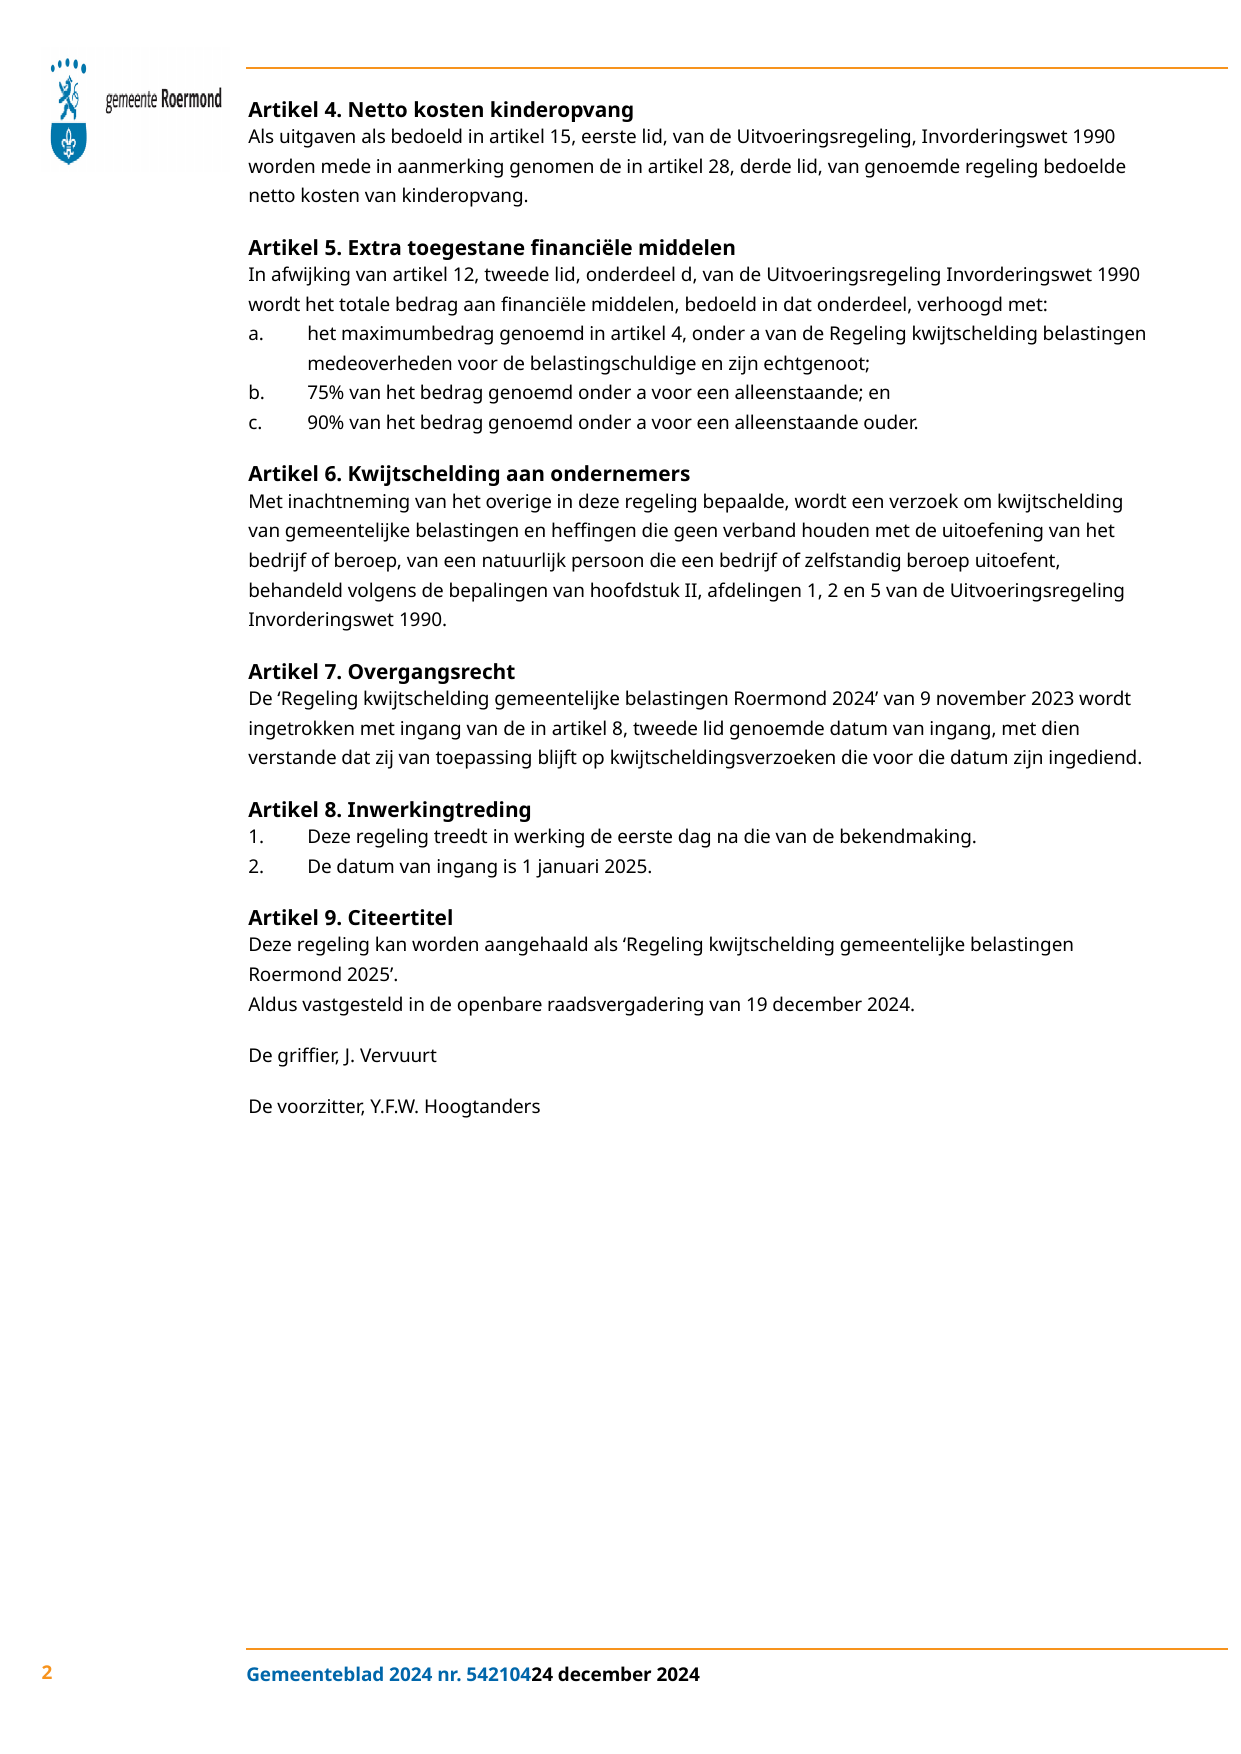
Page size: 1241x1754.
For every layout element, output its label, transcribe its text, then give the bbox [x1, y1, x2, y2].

text Aldus vastgesteld in de openbare raadsvergadering van 19 december 2024. [248, 991, 1152, 1017]
text Artikel 4. Netto kosten kinderopvang [248, 95, 1152, 123]
text Met inachtneming van het overige in deze regeling bepaalde, wordt een verzoek om kwijtschelding van gemeentelijke belastingen en heffingen die geen verband houden met de uitoefening van het bedrijf of beroep, van een natuurlijk persoon die een bedrijf of zelfstandig beroep uitoefent, behandeld volgens de bepalingen van hoofdstuk II, afdelingen 1, 2 en 5 van de Uitvoeringsregeling Invorderingswet 1990. [248, 488, 1152, 632]
text Deze regeling kan worden aangehaald als ‘Regeling kwijtschelding gemeentelijke belastingen Roermond 2025’. [248, 932, 1152, 987]
text De voorzitter, Y.F.W. Hoogtanders [248, 1094, 1152, 1119]
text Artikel 6. Kwijtschelding aan ondernemers [248, 459, 1152, 488]
text Artikel 7. Overgangsrecht [248, 657, 1152, 685]
picture [41, 47, 231, 172]
text In afwijking van artikel 12, tweede lid, onderdeel d, van de Uitvoeringsregeling Invorderingswet 1990 wordt het totale bedrag aan financiële middelen, bedoeld in dat onderdeel, verhoogd met: [248, 261, 1152, 317]
text De griffier, J. Vervuurt [248, 1042, 1152, 1068]
list De datum van ingang is 1 januari 2025. [248, 853, 1152, 878]
list Deze regeling treedt in werking de eerste dag na die van de bekendmaking. [248, 823, 1152, 849]
text Artikel 5. Extra toegestane financiële middelen [248, 233, 1152, 261]
text Als uitgaven als bedoeld in artikel 15, eerste lid, van de Uitvoeringsregeling, Invorderingswet 1990 worden mede in aanmerking genomen de in artikel 28, derde lid, van genoemde regeling bedoelde netto kosten van kinderopvang. [248, 123, 1152, 208]
list het maximumbedrag genoemd in artikel 4, onder a van de Regeling kwijtschelding belastingen medeoverheden voor de belastingschuldige en zijn echtgenoot; [248, 320, 1152, 376]
list 90% van het bedrag genoemd onder a voor een alleenstaande ouder. [248, 409, 1152, 435]
text De ‘Regeling kwijtschelding gemeentelijke belastingen Roermond 2024’ van 9 november 2023 wordt ingetrokken met ingang van de in artikel 8, tweede lid genoemde datum van ingang, met dien verstande dat zij van toepassing blijft op kwijtscheldingsverzoeken die voor die datum zijn ingediend. [248, 685, 1152, 770]
list 75% van het bedrag genoemd onder a voor een alleenstaande; en [248, 379, 1152, 405]
text Artikel 8. Inwerkingtreding [248, 795, 1152, 823]
text Artikel 9. Citeertitel [248, 903, 1152, 932]
